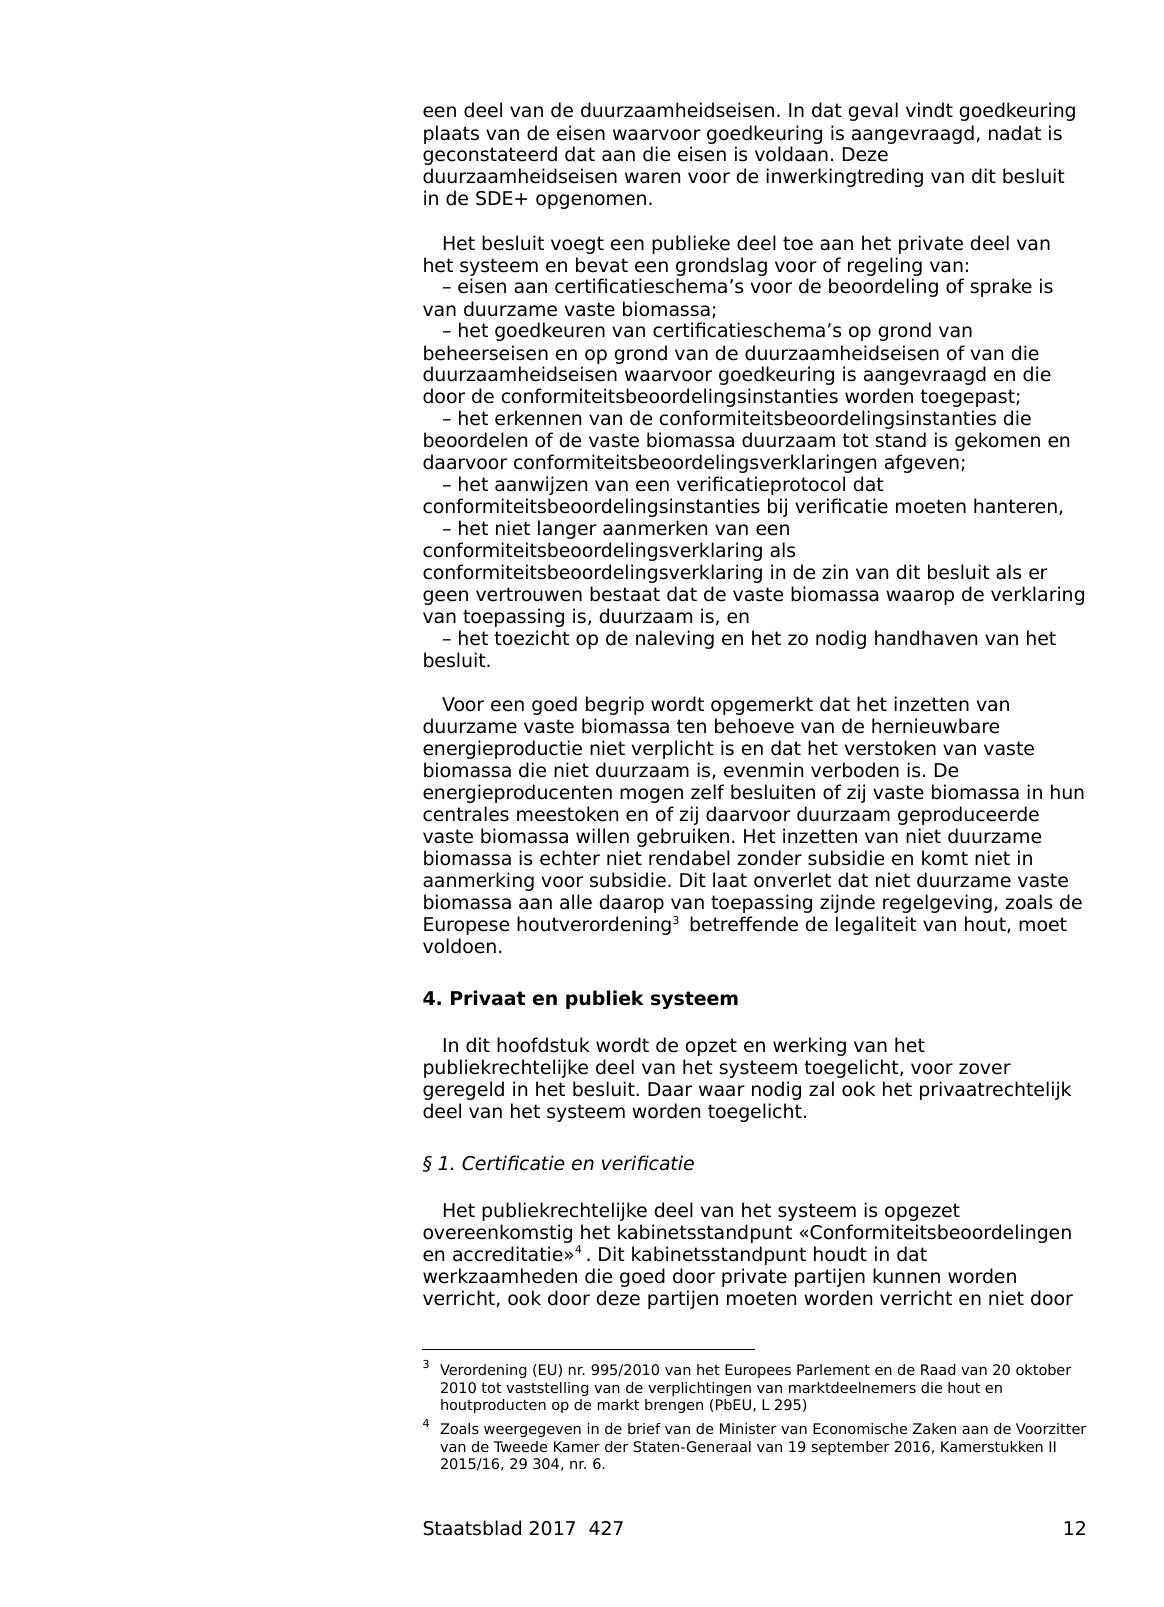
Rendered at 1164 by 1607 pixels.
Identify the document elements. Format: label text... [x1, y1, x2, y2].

text Het besluit voegt een publieke deel toe aan het private deel van het systeem en bevat een grondslag voor of regeling van: [422, 232, 1087, 276]
text In dit hoofdstuk wordt de opzet en werking van het publiekrechtelijke deel van het systeem toegelicht, voor zover geregeld in het besluit. Daar waar nodig zal ook het privaatrechtelijk deel van het systeem worden toegelicht. [422, 1035, 1087, 1123]
text een deel van de duurzaamheidseisen. In dat geval vindt goedkeuring plaats van de eisen waarvoor goedkeuring is aangevraagd, nadat is geconstateerd dat aan die eisen is voldaan. Deze duurzaamheidseisen waren voor de inwerkingtreding van dit besluit in de SDE+ opgenomen. [422, 100, 1087, 210]
subtitle 4. Privaat en publiek systeem [422, 988, 1087, 1010]
text Voor een goed begrip wordt opgemerkt dat het inzetten van duurzame vaste biomassa ten behoeve van de hernieuwbare energieproductie niet verplicht is en dat het verstoken van vaste biomassa die niet duurzaam is, evenmin verboden is. De energieproducenten mogen zelf besluiten of zij vaste biomassa in hun centrales meestoken en of zij daarvoor duurzaam geproduceerde vaste biomassa willen gebruiken. Het inzetten van niet duurzame biomassa is echter niet rendabel zonder subsidie en komt niet in aanmerking voor subsidie. Dit laat onverlet dat niet duurzame vaste biomassa aan alle daarop van toepassing zijnde regelgeving, zoals de Europese houtverordening betreffende de legaliteit van hout, moet voldoen. [422, 694, 1087, 958]
text – het erkennen van de conformiteitsbeoordelingsinstanties die beoordelen of de vaste biomassa duurzaam tot stand is gekomen en daarvoor conformiteitsbeoordelingsverklaringen afgeven; [422, 408, 1087, 474]
text – het niet langer aanmerken van een conformiteitsbeoordelingsverklaring als conformiteitsbeoordelingsverklaring in de zin van dit besluit als er geen vertrouwen bestaat dat de vaste biomassa waarop de verklaring van toepassing is, duurzaam is, en [422, 518, 1087, 628]
text – het goedkeuren van certificatieschema’s op grond van beheerseisen en op grond van de duurzaamheidseisen of van die duurzaamheidseisen waarvoor goedkeuring is aangevraagd en die door de conformiteitsbeoordelingsinstanties worden toegepast; [422, 320, 1087, 408]
subtitle § 1. Certificatie en verificatie [422, 1153, 1087, 1175]
text Het publiekrechtelijke deel van het systeem is opgezet overeenkomstig het kabinetsstandpunt «Conformiteitsbeoordelingen en accreditatie». Dit kabinetsstandpunt houdt in dat werkzaamheden die goed door private partijen kunnen worden verricht, ook door deze partijen moeten worden verricht en niet door [422, 1200, 1087, 1310]
text – het toezicht op de naleving en het zo nodig handhaven van het besluit. [422, 628, 1087, 672]
text Verordening (EU) nr. 995/2010 van het Europees Parlement en de Raad van 20 oktober 2010 tot vaststelling van de verplichtingen van marktdeelnemers die hout en houtproducten op de markt brengen (PbEU, L 295) [422, 1358, 1087, 1414]
text Zoals weergegeven in de brief van de Minister van Economische Zaken aan de Voorzitter van de Tweede Kamer der Staten-Generaal van 19 september 2016, Kamerstukken II 2015/16, 29 304, nr. 6. [422, 1417, 1087, 1473]
text – het aanwijzen van een verificatieprotocol dat conformiteitsbeoordelingsinstanties bij verificatie moeten hanteren, [422, 474, 1087, 518]
text – eisen aan certificatieschema’s voor de beoordeling of sprake is van duurzame vaste biomassa; [422, 276, 1087, 320]
